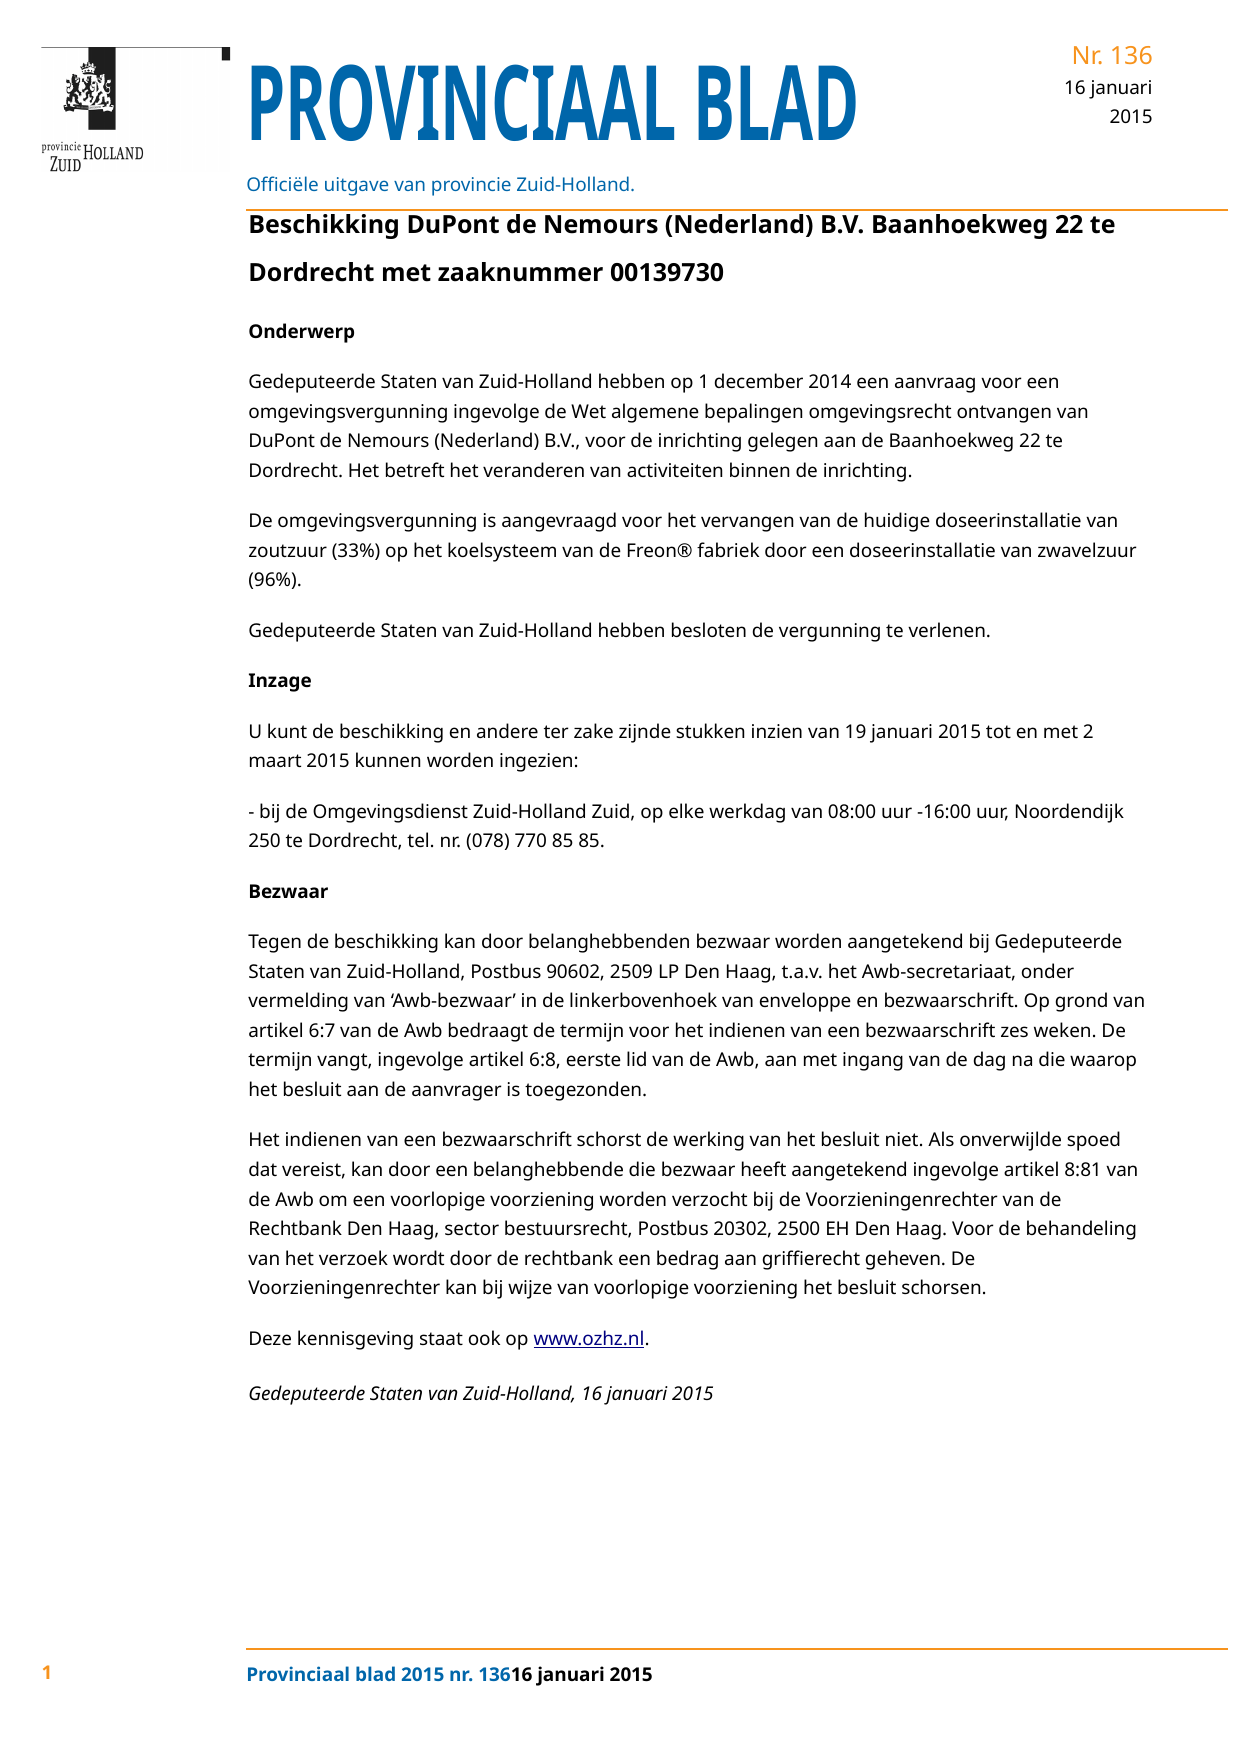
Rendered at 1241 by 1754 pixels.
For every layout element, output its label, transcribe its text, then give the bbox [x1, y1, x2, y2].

text Gedeputeerde Staten van Zuid-Holland, 16 januari 2015 [248, 1380, 1152, 1406]
text Onderwerp [248, 318, 1152, 344]
text Deze kennisgeving staat ook op www.ozhz.nl. [248, 1325, 1152, 1351]
text Het indienen van een bezwaarschrift schorst de werking van het besluit niet. Als onverwijlde spoed dat vereist, kan door een belanghebbende die bezwaar heeft aangetekend ingevolge artikel 8:81 van de Awb om een voorlopige voorziening worden verzocht bij de Voorzieningenrechter van de Rechtbank Den Haag, sector bestuursrecht, Postbus 20302, 2500 EH Den Haag. Voor de behandeling van het verzoek wordt door de rechtbank een bedrag aan griffierecht geheven. De Voorzieningenrechter kan bij wijze van voorlopige voorziening het besluit schorsen. [248, 1127, 1152, 1300]
text De omgevingsvergunning is aangevraagd voor het vervangen van de huidige doseerinstallatie van zoutzuur (33%) op het koelsysteem van de Freon® fabriek door een doseerinstallatie van zwavelzuur (96%). [248, 507, 1152, 592]
text Gedeputeerde Staten van Zuid-Holland hebben op 1 december 2014 een aanvraag voor een omgevingsvergunning ingevolge de Wet algemene bepalingen omgevingsrecht ontvangen van DuPont de Nemours (Nederland) B.V., voor de inrichting gelegen aan de Baanhoekweg 22 te Dordrecht. Het betreft het veranderen van activiteiten binnen de inrichting. [248, 368, 1152, 483]
text - bij de Omgevingsdienst Zuid-Holland Zuid, op elke werkdag van 08:00 uur -16:00 uur, Noordendijk 250 te Dordrecht, tel. nr. (078) 770 85 85. [248, 798, 1152, 853]
text U kunt de beschikking en andere ter zake zijnde stukken inzien van 19 januari 2015 tot en met 2 maart 2015 kunnen worden ingezien: [248, 718, 1152, 773]
picture [41, 47, 231, 172]
text Tegen de beschikking kan door belanghebbenden bezwaar worden aangetekend bij Gedeputeerde Staten van Zuid-Holland, Postbus 90602, 2509 LP Den Haag, t.a.v. het Awb-secretariaat, onder vermelding van ‘Awb-bezwaar’ in de linkerbovenhoek van enveloppe en bezwaarschrift. Op grond van artikel 6:7 van de Awb bedraagt de termijn voor het indienen van een bezwaarschrift zes weken. De termijn vangt, ingevolge artikel 6:8, eerste lid van de Awb, aan met ingang van de dag na die waarop het besluit aan de aanvrager is toegezonden. [248, 928, 1152, 1102]
text Bezwaar [248, 878, 1152, 904]
text Beschikking DuPont de Nemours (Nederland) B.V. Baanhoekweg 22 te Dordrecht met zaaknummer 00139730 [248, 211, 1152, 288]
text Gedeputeerde Staten van Zuid-Holland hebben besloten de vergunning te verlenen. [248, 617, 1152, 643]
text Inzage [248, 667, 1152, 693]
